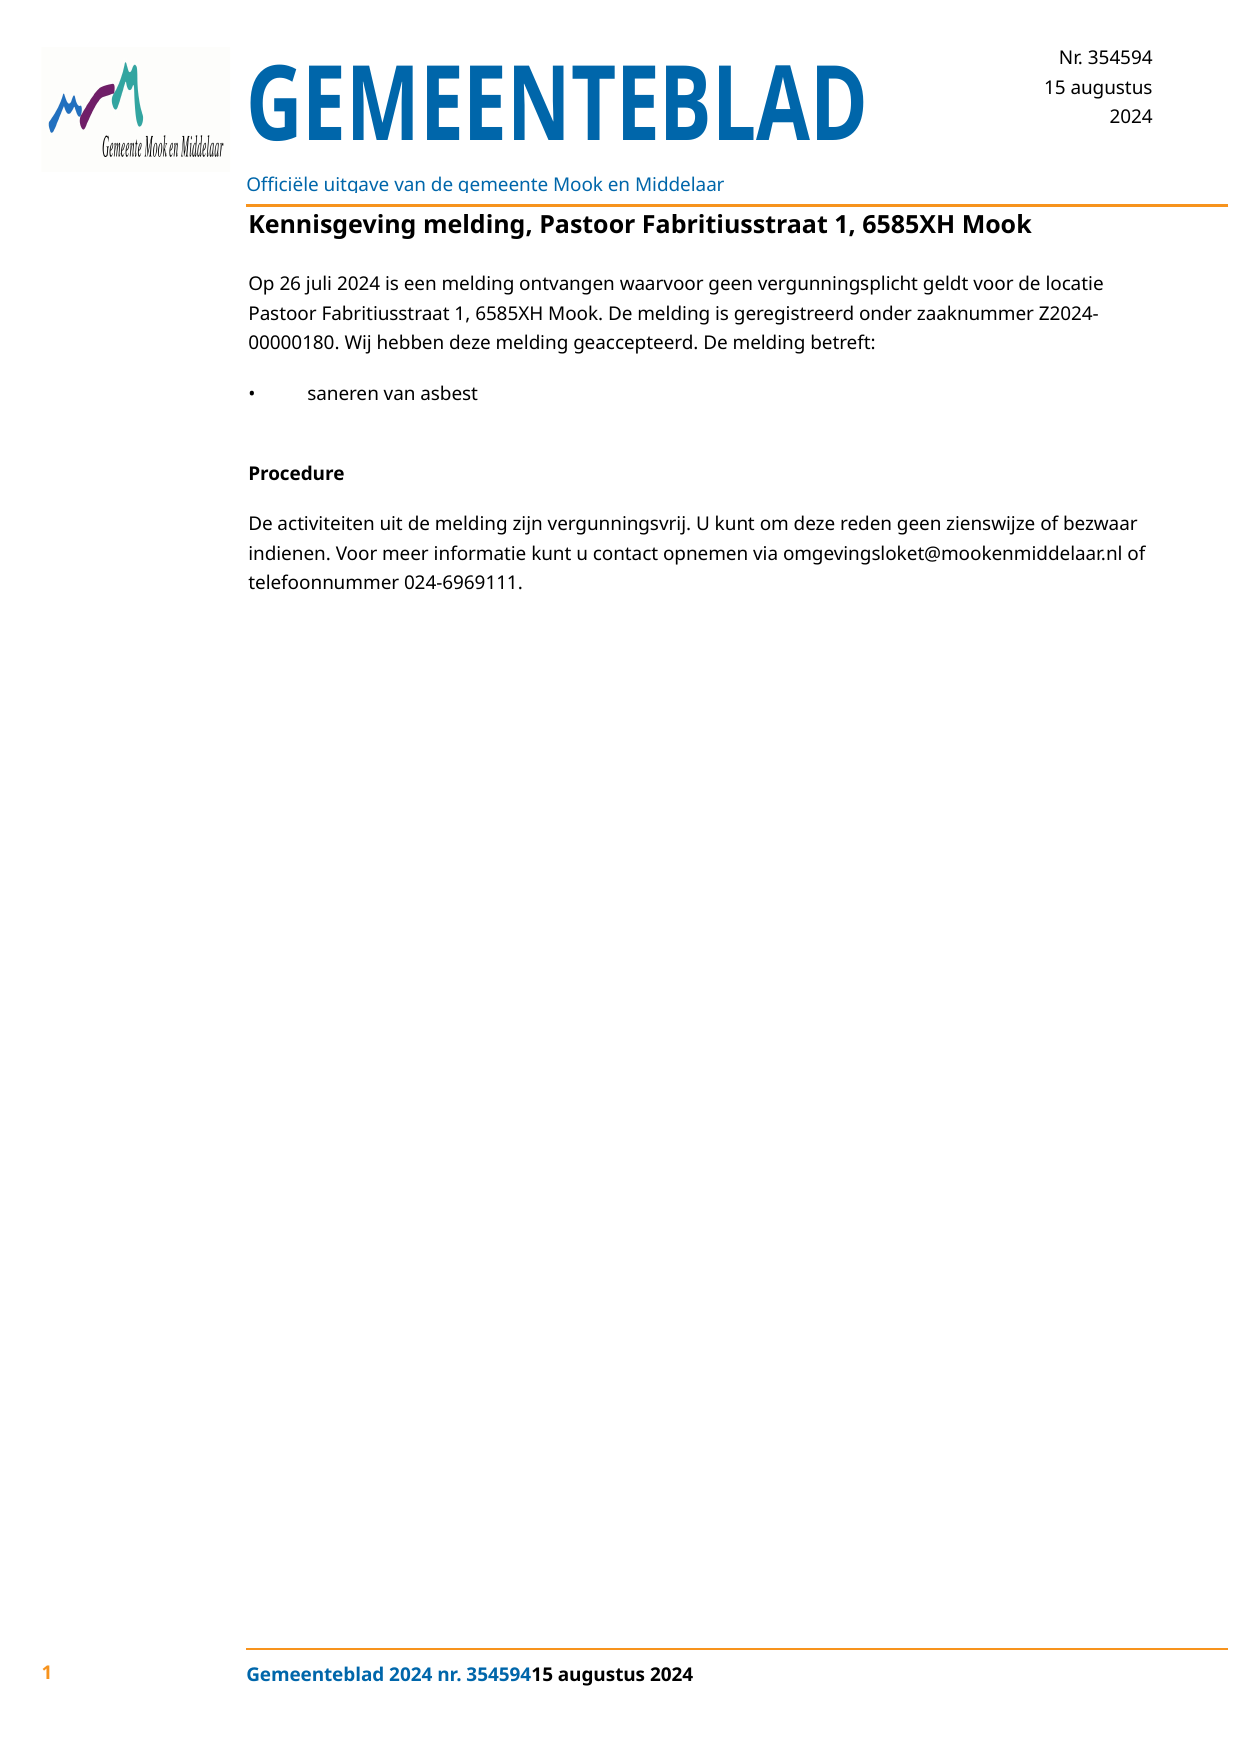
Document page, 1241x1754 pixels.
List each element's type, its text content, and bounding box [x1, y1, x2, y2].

text Op 26 juli 2024 is een melding ontvangen waarvoor geen vergunningsplicht geldt voor de locatie Pastoor Fabritiusstraat 1, 6585XH Mook. De melding is geregistreerd onder zaaknummer Z2024-00000180. Wij hebben deze melding geaccepteerd. De melding betreft: [248, 270, 1152, 355]
list saneren van asbest [248, 380, 1152, 406]
text Kennisgeving melding, Pastoor Fabritiusstraat 1, 6585XH Mook [248, 207, 1152, 241]
picture [41, 47, 231, 172]
text De activiteiten uit de melding zijn vergunningsvrij. U kunt om deze reden geen zienswijze of bezwaar indienen. Voor meer informatie kunt u contact opnemen via omgevingsloket@mookenmiddelaar.nl of telefoonnummer 024-6969111. [248, 510, 1152, 595]
text Procedure [248, 460, 1152, 486]
